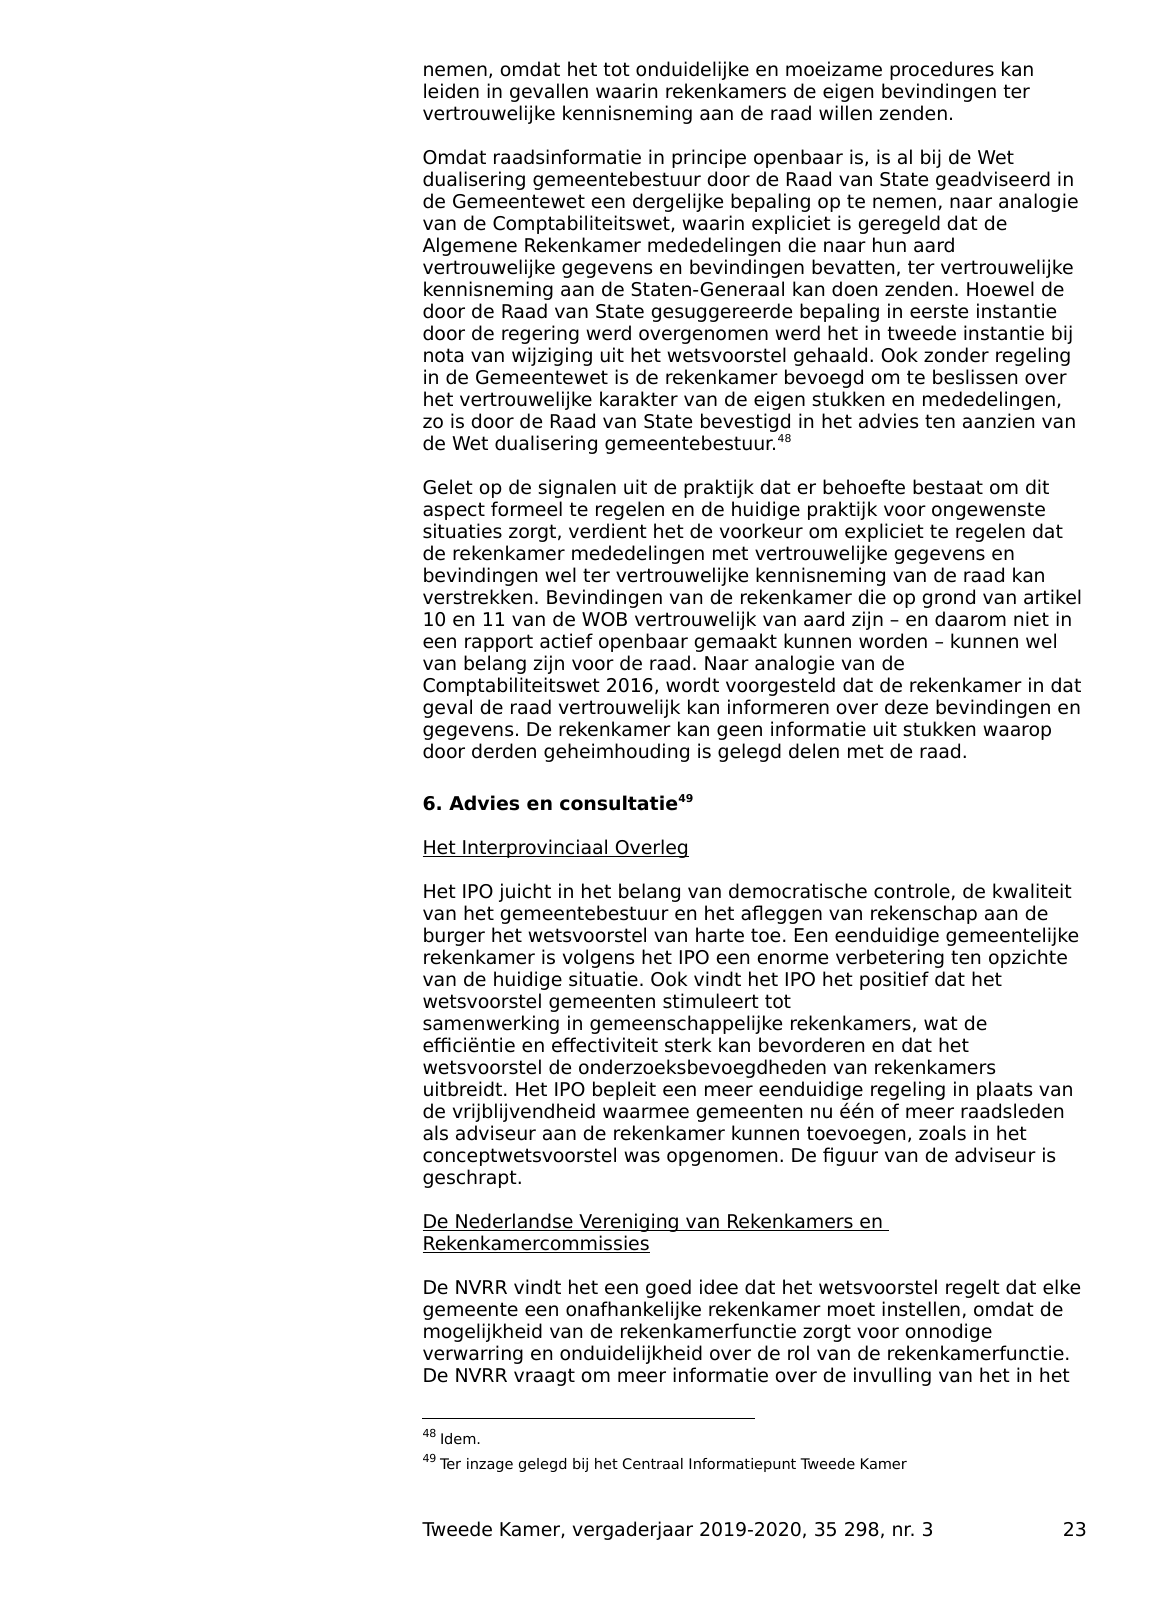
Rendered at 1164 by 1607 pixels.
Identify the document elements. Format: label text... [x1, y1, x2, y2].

text De NVRR vindt het een goed idee dat het wetsvoorstel regelt dat elke gemeente een onafhankelijke rekenkamer moet instellen, omdat de mogelijkheid van de rekenkamerfunctie zorgt voor onnodige verwarring en onduidelijkheid over de rol van de rekenkamerfunctie. De NVRR vraagt om meer informatie over de invulling van het in het [422, 1277, 1087, 1387]
text samenwerking in gemeenschappelijke rekenkamers, wat de efficiëntie en effectiviteit sterk kan bevorderen en dat het wetsvoorstel de onderzoeksbevoegdheden van rekenkamers uitbreidt. Het IPO bepleit een meer eenduidige regeling in plaats van de vrijblijvendheid waarmee gemeenten nu één of meer raadsleden als adviseur aan de rekenkamer kunnen toevoegen, zoals in het conceptwetsvoorstel was opgenomen. De figuur van de adviseur is geschrapt. [422, 1013, 1087, 1189]
text Gelet op de signalen uit de praktijk dat er behoefte bestaat om dit aspect formeel te regelen en de huidige praktijk voor ongewenste situaties zorgt, verdient het de voorkeur om expliciet te regelen dat de rekenkamer mededelingen met vertrouwelijke gegevens en bevindingen wel ter vertrouwelijke kennisneming van de raad kan verstrekken. Bevindingen van de rekenkamer die op grond van artikel 10 en 11 van de WOB vertrouwelijk van aard zijn – en daarom niet in een rapport actief openbaar gemaakt kunnen worden – kunnen wel van belang zijn voor de raad. Naar analogie van de Comptabiliteitswet 2016, wordt voorgesteld dat de rekenkamer in dat geval de raad vertrouwelijk kan informeren over deze bevindingen en gegevens. De rekenkamer kan geen informatie uit stukken waarop door derden geheimhouding is gelegd delen met de raad. [422, 477, 1087, 763]
subtitle De Nederlandse Vereniging van Rekenkamers en Rekenkamercommissies [422, 1211, 1087, 1255]
text nemen, omdat het tot onduidelijke en moeizame procedures kan leiden in gevallen waarin rekenkamers de eigen bevindingen ter vertrouwelijke kennisneming aan de raad willen zenden. [422, 59, 1087, 125]
text Idem. [422, 1427, 1087, 1449]
text Ter inzage gelegd bij het Centraal Informatiepunt Tweede Kamer [422, 1452, 1087, 1474]
subtitle 6. Advies en consultatie [422, 793, 1087, 815]
text Omdat raadsinformatie in principe openbaar is, is al bij de Wet dualisering gemeentebestuur door de Raad van State geadviseerd in de Gemeentewet een dergelijke bepaling op te nemen, naar analogie van de Comptabiliteitswet, waarin expliciet is geregeld dat de Algemene Rekenkamer mededelingen die naar hun aard vertrouwelijke gegevens en bevindingen bevatten, ter vertrouwelijke kennisneming aan de Staten-Generaal kan doen zenden. Hoewel de door de Raad van State gesuggereerde bepaling in eerste instantie door de regering werd overgenomen werd het in tweede instantie bij nota van wijziging uit het wetsvoorstel gehaald. Ook zonder regeling in de Gemeentewet is de rekenkamer bevoegd om te beslissen over het vertrouwelijke karakter van de eigen stukken en mededelingen, zo is door de Raad van State bevestigd in het advies ten aanzien van de Wet dualisering gemeentebestuur. [422, 147, 1087, 455]
text Het IPO juicht in het belang van democratische controle, de kwaliteit van het gemeentebestuur en het afleggen van rekenschap aan de burger het wetsvoorstel van harte toe. Een eenduidige gemeentelijke rekenkamer is volgens het IPO een enorme verbetering ten opzichte van de huidige situatie. Ook vindt het IPO het positief dat het wetsvoorstel gemeenten stimuleert tot [422, 881, 1087, 1013]
subtitle Het Interprovinciaal Overleg [422, 837, 1087, 859]
